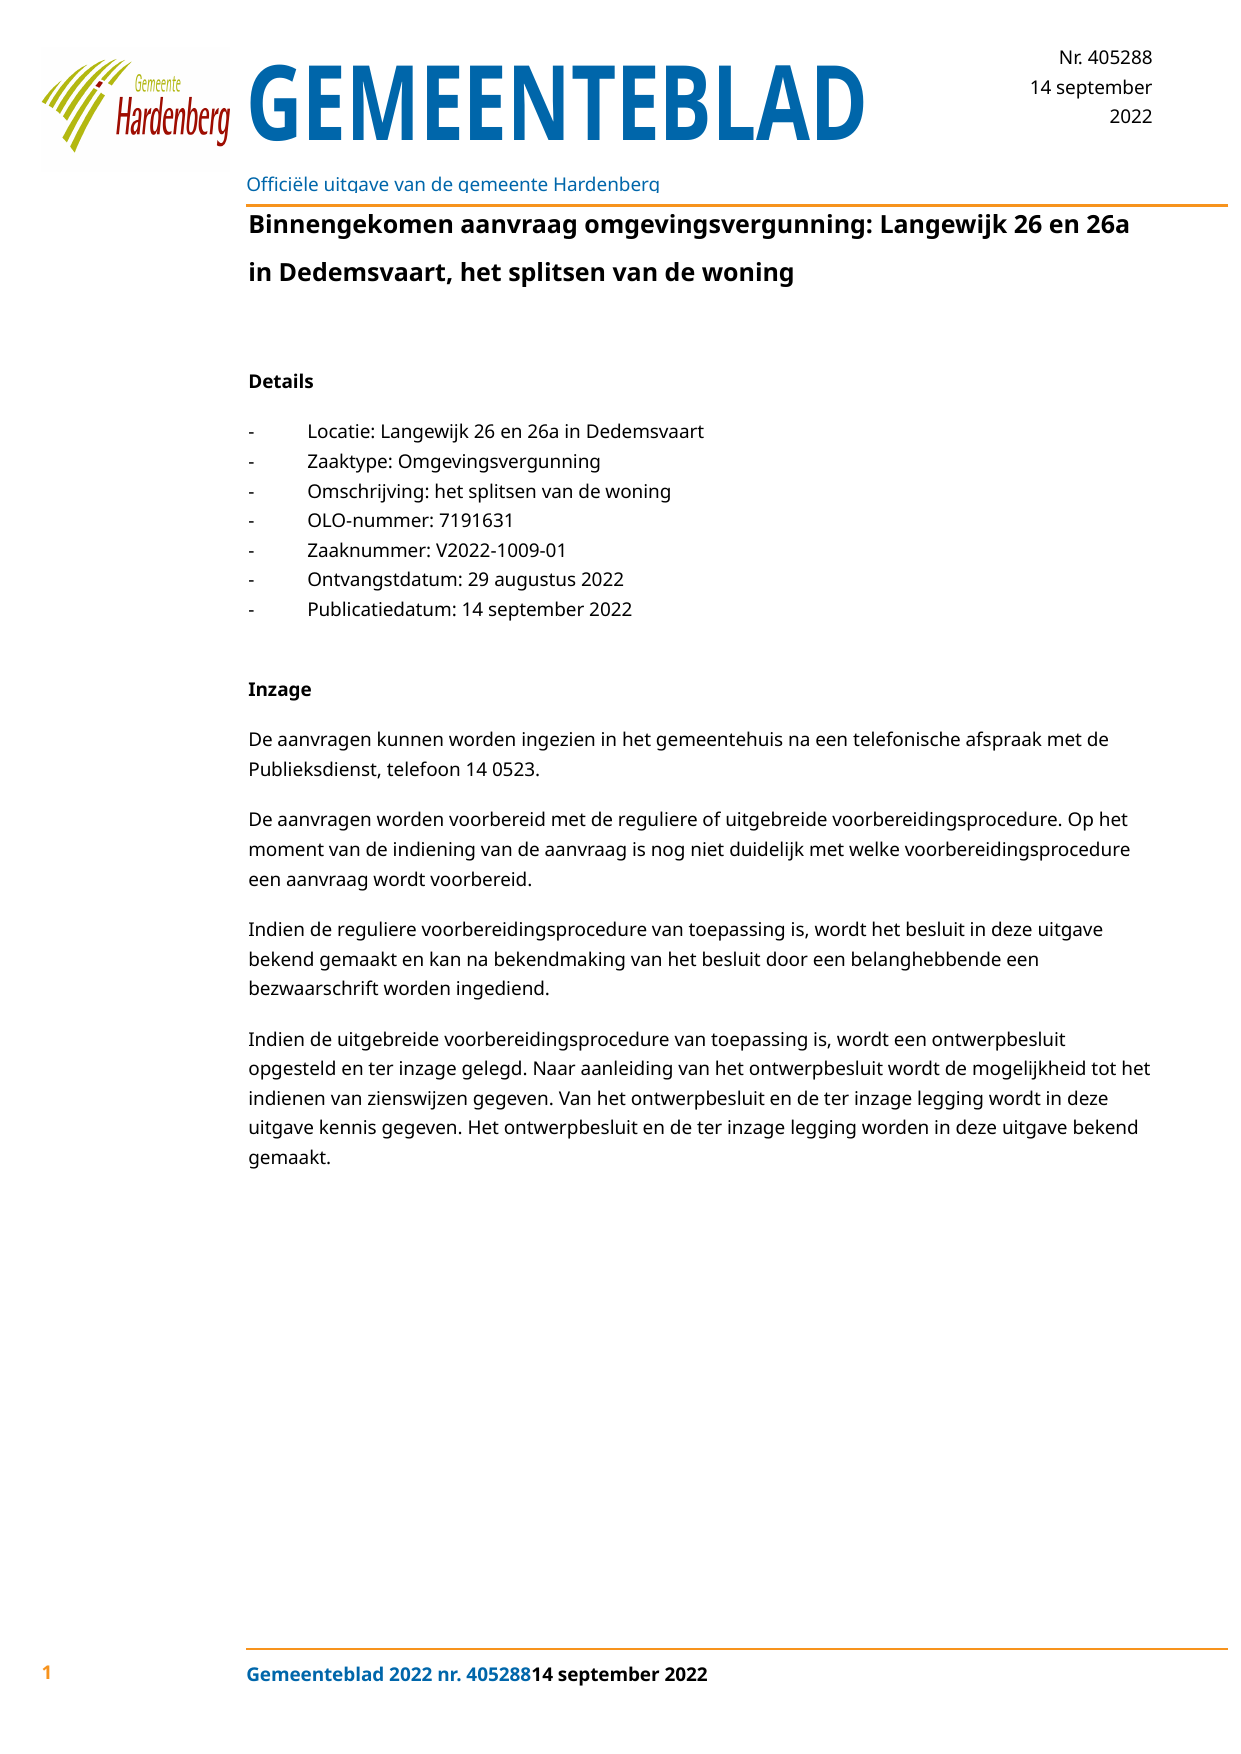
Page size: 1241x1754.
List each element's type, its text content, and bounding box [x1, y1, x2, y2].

text Binnengekomen aanvraag omgevingsvergunning: Langewijk 26 en 26a in Dedemsvaart, het splitsen van de woning [248, 207, 1152, 288]
list Omschrijving: het splitsen van de woning [248, 478, 1152, 504]
list OLO-nummer: 7191631 [248, 507, 1152, 533]
list Publicatiedatum: 14 september 2022 [248, 596, 1152, 622]
text De aanvragen kunnen worden ingezien in het gemeentehuis na een telefonische afspraak met de Publieksdienst, telefoon 14 0523. [248, 727, 1152, 782]
text Indien de reguliere voorbereidingsprocedure van toepassing is, wordt het besluit in deze uitgave bekend gemaakt en kan na bekendmaking van het besluit door een belanghebbende een bezwaarschrift worden ingediend. [248, 916, 1152, 1001]
text Details [248, 368, 1152, 394]
list Ontvangstdatum: 29 augustus 2022 [248, 567, 1152, 592]
text Inzage [248, 676, 1152, 702]
list Zaaknummer: V2022-1009-01 [248, 537, 1152, 563]
list Locatie: Langewijk 26 en 26a in Dedemsvaart [248, 419, 1152, 444]
text De aanvragen worden voorbereid met de reguliere of uitgebreide voorbereidingsprocedure. Op het moment van de indiening van de aanvraag is nog niet duidelijk met welke voorbereidingsprocedure een aanvraag wordt voorbereid. [248, 807, 1152, 892]
picture [41, 47, 231, 172]
list Zaaktype: Omgevingsvergunning [248, 448, 1152, 474]
text Indien de uitgebreide voorbereidingsprocedure van toepassing is, wordt een ontwerpbesluit opgesteld en ter inzage gelegd. Naar aanleiding van het ontwerpbesluit wordt de mogelijkheid tot het indienen van zienswijzen gegeven. Van het ontwerpbesluit en de ter inzage legging wordt in deze uitgave kennis gegeven. Het ontwerpbesluit en de ter inzage legging worden in deze uitgave bekend gemaakt. [248, 1026, 1152, 1170]
